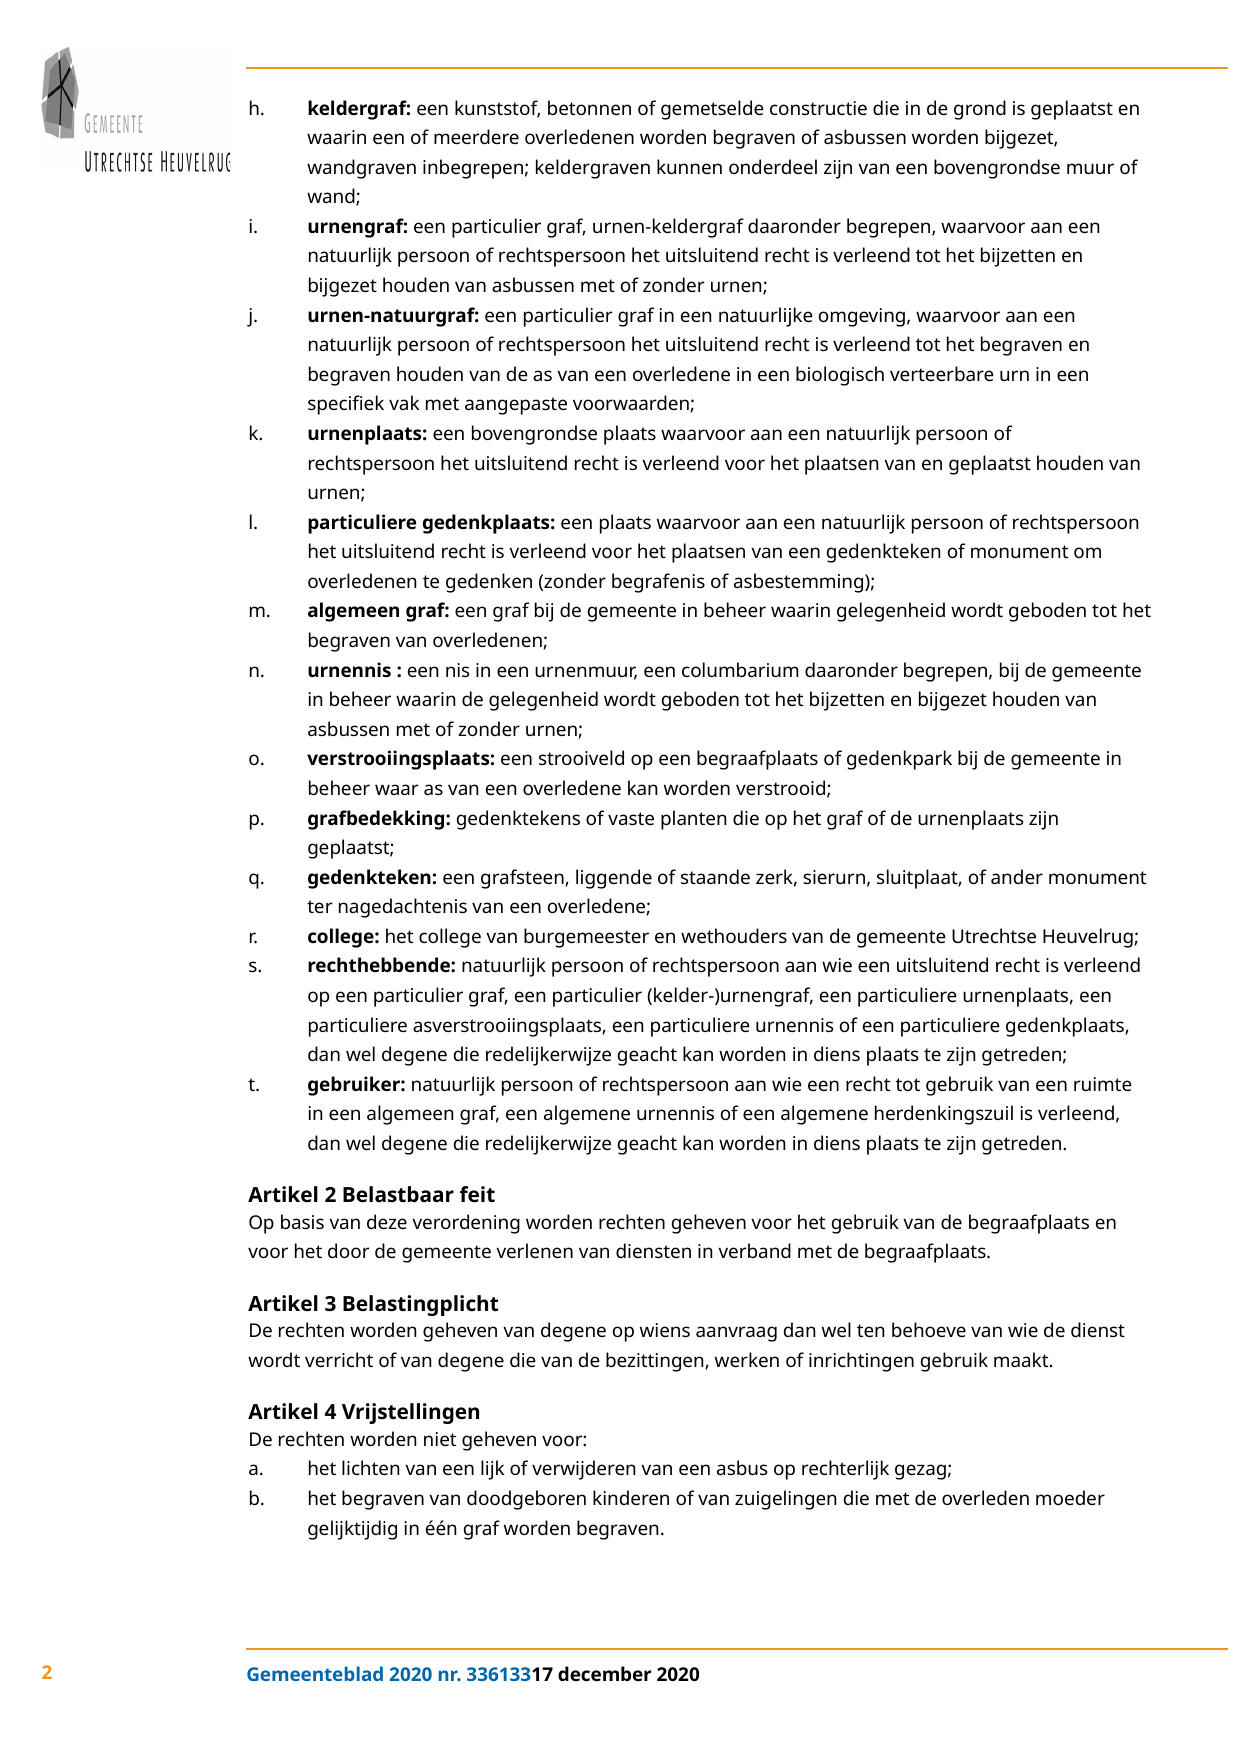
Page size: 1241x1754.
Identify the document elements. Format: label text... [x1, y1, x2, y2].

text Artikel 3 Belastingplicht [248, 1289, 1152, 1317]
list keldergraf: een kunststof, betonnen of gemetselde constructie die in de grond is geplaatst en waarin een of meerdere overledenen worden begraven of asbussen worden bijgezet, wandgraven inbegrepen; keldergraven kunnen onderdeel zijn van een bovengrondse muur of wand; [248, 95, 1152, 209]
list urnennis : een nis in een urnenmuur, een columbarium daaronder begrepen, bij de gemeente in beheer waarin de gelegenheid wordt geboden tot het bijzetten en bijgezet houden van asbussen met of zonder urnen; [248, 657, 1152, 742]
list urnen-natuurgraf: een particulier graf in een natuurlijke omgeving, waarvoor aan een natuurlijk persoon of rechtspersoon het uitsluitend recht is verleend tot het begraven en begraven houden van de as van een overledene in een biologisch verteerbare urn in een specifiek vak met aangepaste voorwaarden; [248, 302, 1152, 416]
list verstrooiingsplaats: een strooiveld op een begraafplaats of gedenkpark bij de gemeente in beheer waar as van een overledene kan worden verstrooid; [248, 746, 1152, 801]
list college: het college van burgemeester en wethouders van de gemeente Utrechtse Heuvelrug; [248, 923, 1152, 949]
list algemeen graf: een graf bij de gemeente in beheer waarin gelegenheid wordt geboden tot het begraven van overledenen; [248, 598, 1152, 653]
list het begraven van doodgeboren kinderen of van zuigelingen die met de overleden moeder gelijktijdig in één graf worden begraven. [248, 1485, 1152, 1540]
list particuliere gedenkplaats: een plaats waarvoor aan een natuurlijk persoon of rechtspersoon het uitsluitend recht is verleend voor het plaatsen van een gedenkteken of monument om overledenen te gedenken (zonder begrafenis of asbestemming); [248, 509, 1152, 594]
list gedenkteken: een grafsteen, liggende of staande zerk, sierurn, sluitplaat, of ander monument ter nagedachtenis van een overledene; [248, 864, 1152, 919]
list urnengraf: een particulier graf, urnen-keldergraf daaronder begrepen, waarvoor aan een natuurlijk persoon of rechtspersoon het uitsluitend recht is verleend tot het bijzetten en bijgezet houden van asbussen met of zonder urnen; [248, 213, 1152, 298]
text De rechten worden niet geheven voor: [248, 1426, 1152, 1452]
list rechtspersoon het uitsluitend recht is verleend voor het plaatsen van en geplaatst houden van urnen; [248, 450, 1152, 505]
picture [41, 47, 231, 172]
list het lichten van een lijk of verwijderen van een asbus op rechterlijk gezag; [248, 1456, 1152, 1481]
text Artikel 2 Belastbaar feit [248, 1181, 1152, 1209]
text Artikel 4 Vrijstellingen [248, 1397, 1152, 1426]
text De rechten worden geheven van degene op wiens aanvraag dan wel ten behoeve van wie de dienst wordt verricht of van degene die van de bezittingen, werken of inrichtingen gebruik maakt. [248, 1317, 1152, 1373]
list urnenplaats: een bovengrondse plaats waarvoor aan een natuurlijk persoon of [248, 420, 1152, 446]
list gebruiker: natuurlijk persoon of rechtspersoon aan wie een recht tot gebruik van een ruimte in een algemeen graf, een algemene urnennis of een algemene herdenkingszuil is verleend, dan wel degene die redelijkerwijze geacht kan worden in diens plaats te zijn getreden. [248, 1071, 1152, 1156]
list grafbedekking: gedenktekens of vaste planten die op het graf of de urnenplaats zijn geplaatst; [248, 805, 1152, 860]
text Op basis van deze verordening worden rechten geheven voor het gebruik van de begraafplaats en voor het door de gemeente verlenen van diensten in verband met de begraafplaats. [248, 1209, 1152, 1264]
list rechthebbende: natuurlijk persoon of rechtspersoon aan wie een uitsluitend recht is verleend op een particulier graf, een particulier (kelder-)urnengraf, een particuliere urnenplaats, een particuliere asverstrooiingsplaats, een particuliere urnennis of een particuliere gedenkplaats, dan wel degene die redelijkerwijze geacht kan worden in diens plaats te zijn getreden; [248, 953, 1152, 1067]
